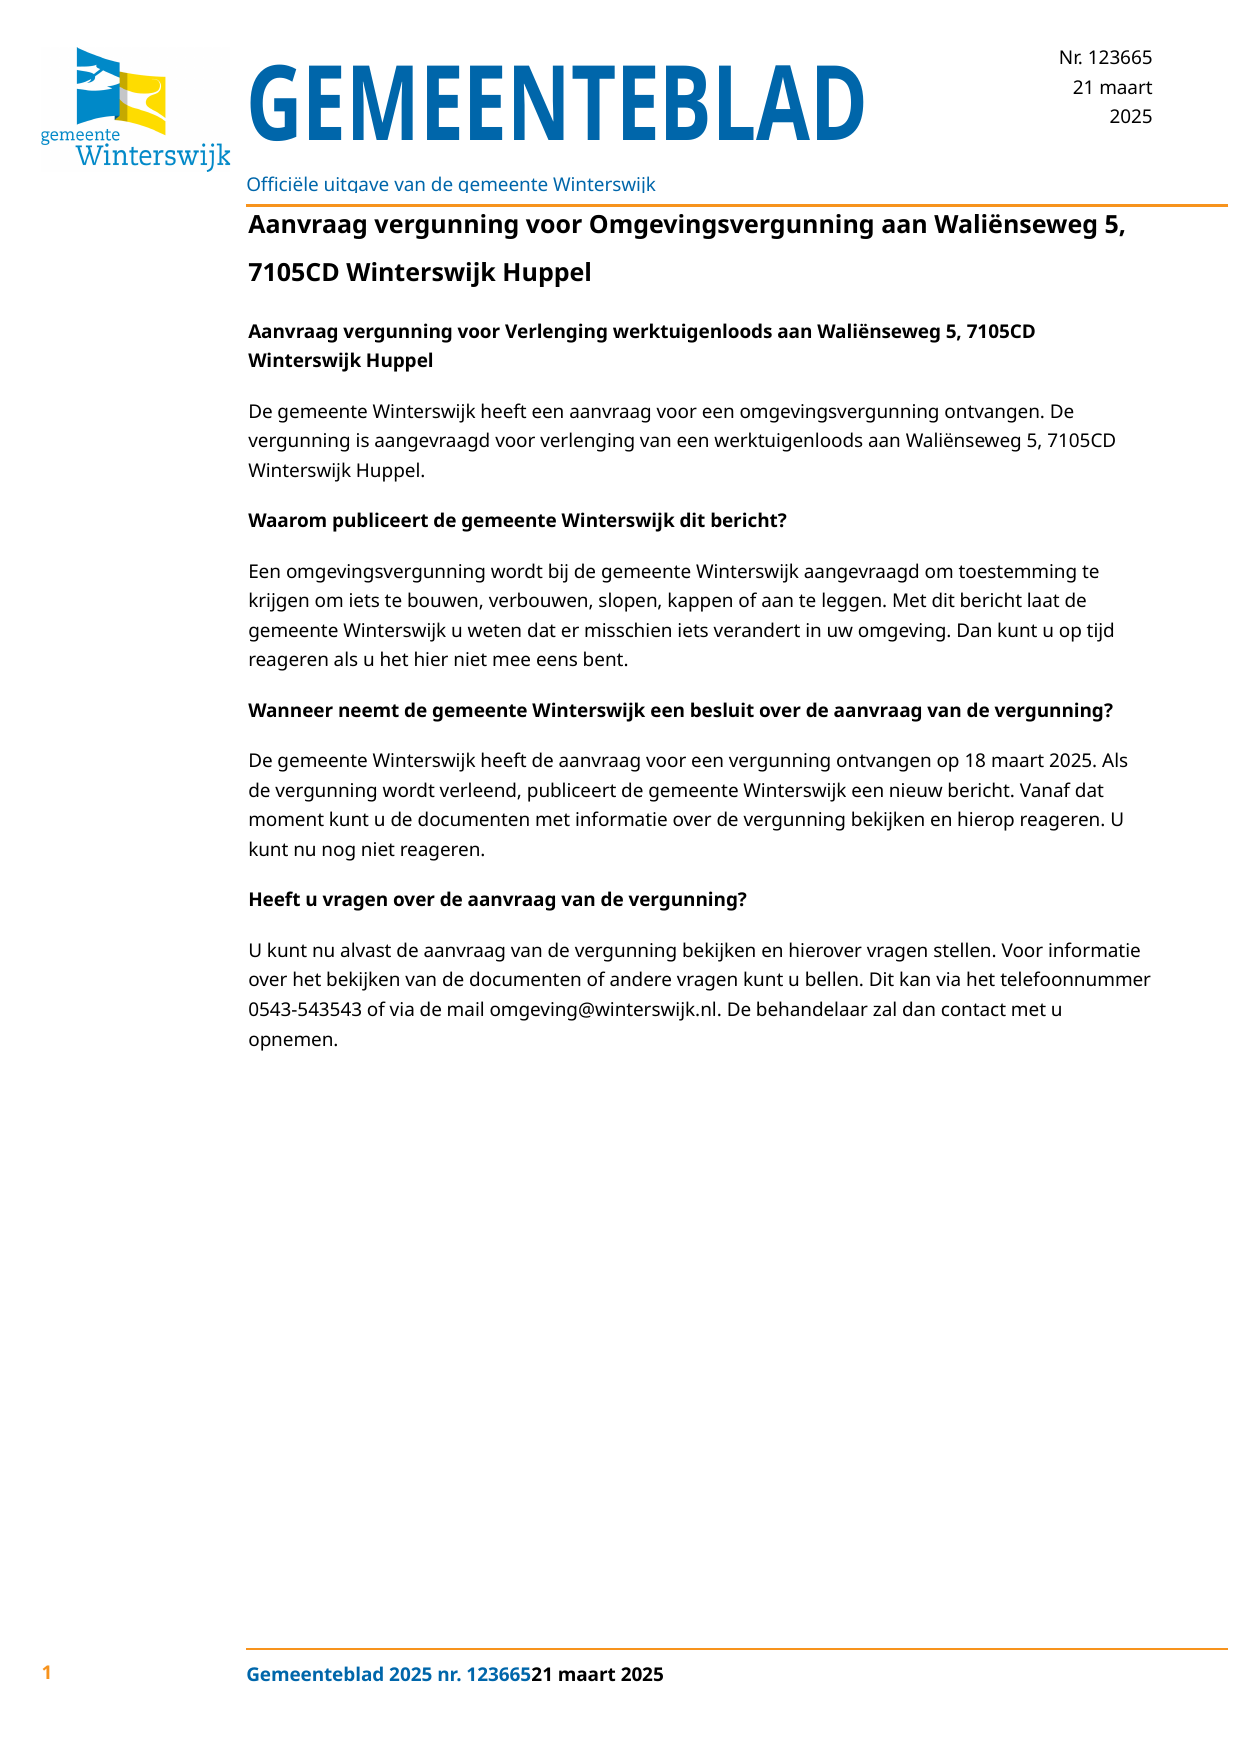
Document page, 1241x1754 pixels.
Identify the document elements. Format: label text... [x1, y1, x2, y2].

text Wanneer neemt de gemeente Winterswijk een besluit over de aanvraag van de vergunning? [248, 697, 1152, 723]
text De gemeente Winterswijk heeft de aanvraag voor een vergunning ontvangen op 18 maart 2025. Als de vergunning wordt verleend, publiceert de gemeente Winterswijk een nieuw bericht. Vanaf dat moment kunt u de documenten met informatie over de vergunning bekijken en hierop reageren. U kunt nu nog niet reageren. [248, 747, 1152, 862]
text Waarom publiceert de gemeente Winterswijk dit bericht? [248, 507, 1152, 533]
picture [225, 153, 231, 162]
text Aanvraag vergunning voor Verlenging werktuigenloods aan Waliënseweg 5, 7105CD Winterswijk Huppel [248, 318, 1152, 373]
text Een omgevingsvergunning wordt bij de gemeente Winterswijk aangevraagd om toestemming te krijgen om iets te bouwen, verbouwen, slopen, kappen of aan te leggen. Met dit bericht laat de gemeente Winterswijk u weten dat er misschien iets verandert in uw omgeving. Dan kunt u op tijd reageren als u het hier niet mee eens bent. [248, 558, 1152, 672]
text Aanvraag vergunning voor Omgevingsvergunning aan Waliënseweg 5, 7105CD Winterswijk Huppel [248, 207, 1152, 288]
picture [41, 47, 231, 172]
text Heeft u vragen over de aanvraag van de vergunning? [248, 887, 1152, 912]
text De gemeente Winterswijk heeft een aanvraag voor een omgevingsvergunning ontvangen. De vergunning is aangevraagd voor verlenging van een werktuigenloods aan Waliënseweg 5, 7105CD Winterswijk Huppel. [248, 398, 1152, 483]
text U kunt nu alvast de aanvraag van de vergunning bekijken en hierover vragen stellen. Voor informatie over het bekijken van de documenten of andere vragen kunt u bellen. Dit kan via het telefoonnummer 0543-543543 of via de mail omgeving@winterswijk.nl. De behandelaar zal dan contact met u opnemen. [248, 937, 1152, 1052]
